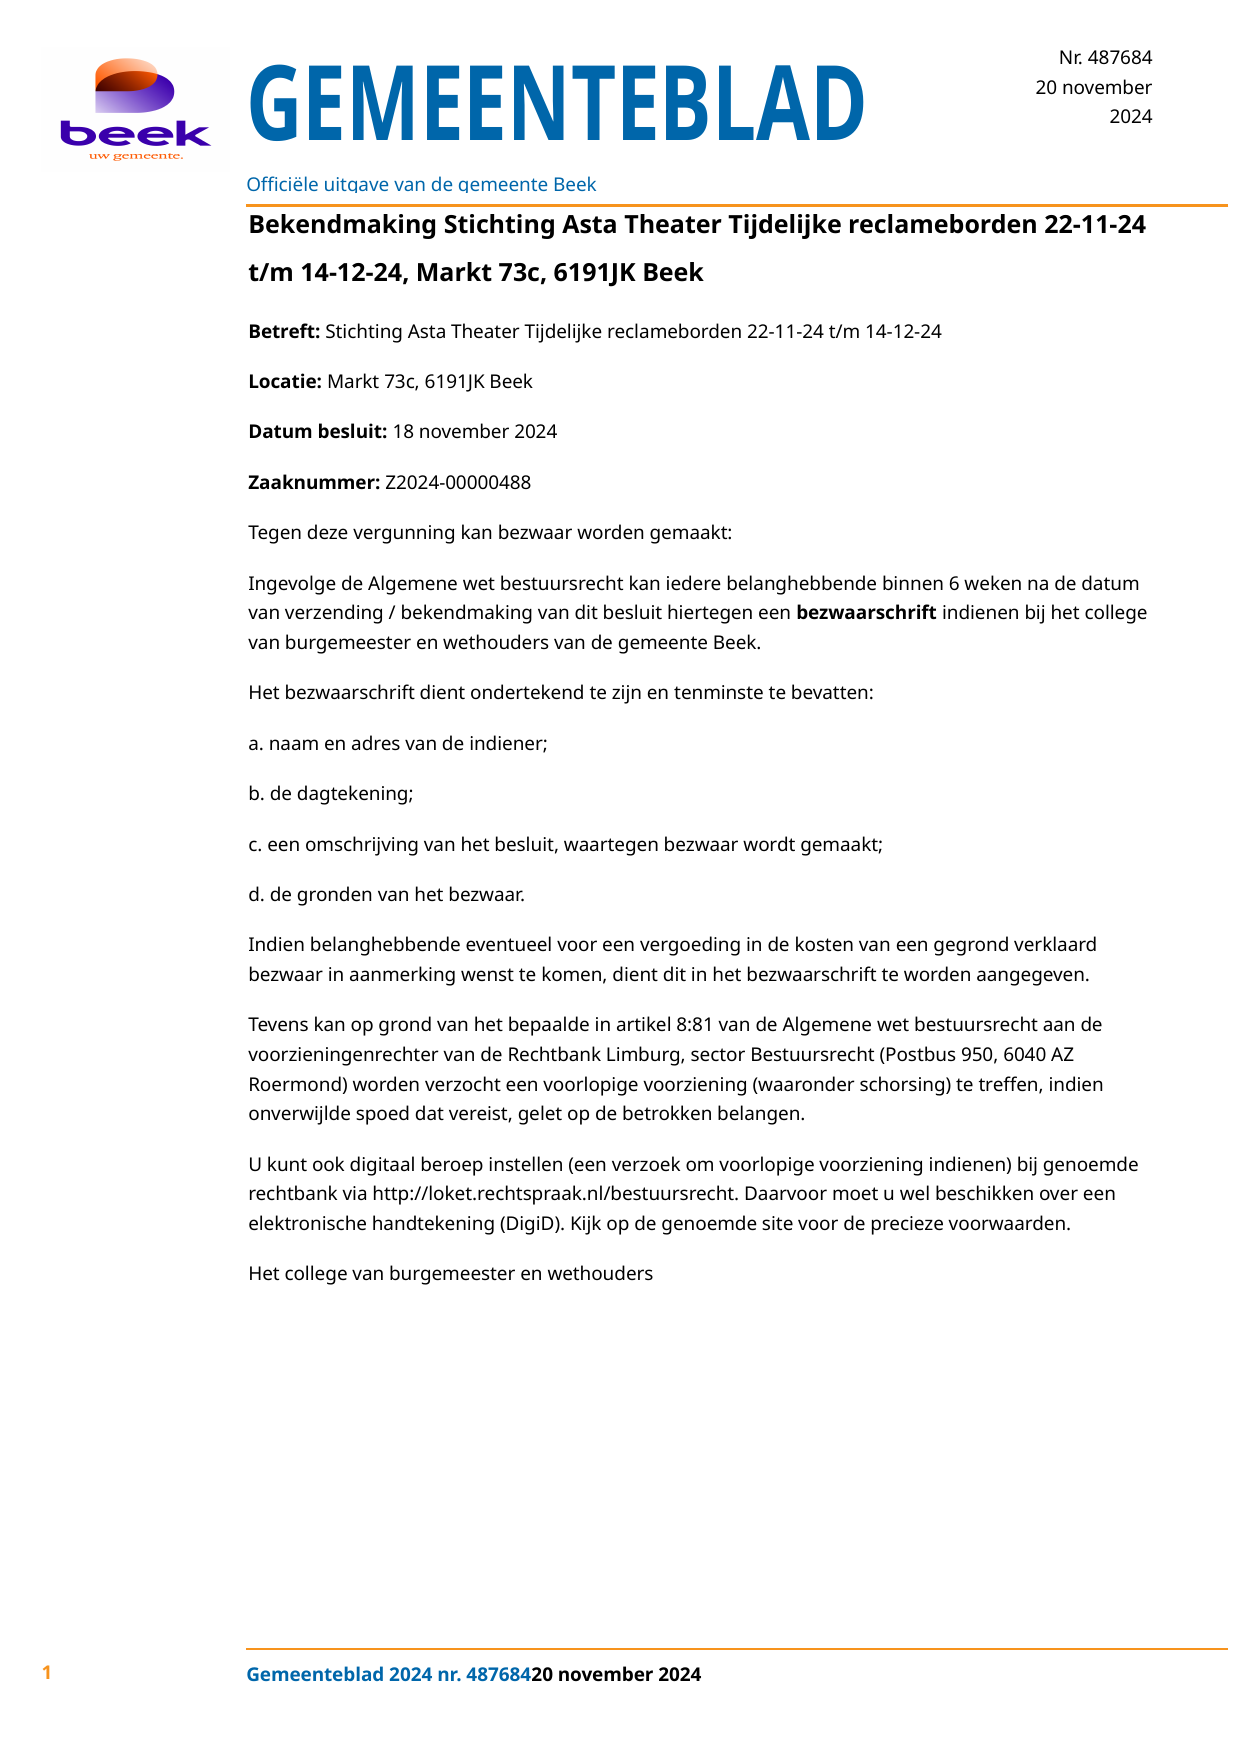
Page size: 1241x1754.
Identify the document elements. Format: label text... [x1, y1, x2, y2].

text Tevens kan op grond van het bepaalde in artikel 8:81 van de Algemene wet bestuursrecht aan de voorzieningenrechter van de Rechtbank Limburg, sector Bestuursrecht (Postbus 950, 6040 AZ Roermond) worden verzocht een voorlopige voorziening (waaronder schorsing) te treffen, indien onverwijlde spoed dat vereist, gelet op de betrokken belangen. [248, 1012, 1152, 1126]
text Het bezwaarschrift dient ondertekend te zijn en tenminste te bevatten: [248, 679, 1152, 705]
text Ingevolge de Algemene wet bestuursrecht kan iedere belanghebbende binnen 6 weken na de datum van verzending / bekendmaking van dit besluit hiertegen een bezwaarschrift indienen bij het college van burgemeester en wethouders van de gemeente Beek. [248, 570, 1152, 655]
text Locatie: Markt 73c, 6191JK Beek [248, 368, 1152, 394]
text Zaaknummer: Z2024-00000488 [248, 469, 1152, 495]
text a. naam en adres van de indiener; [248, 730, 1152, 756]
text Tegen deze vergunning kan bezwaar worden gemaakt: [248, 519, 1152, 545]
text Het college van burgemeester en wethouders [248, 1260, 1152, 1286]
text Datum besluit: 18 november 2024 [248, 419, 1152, 444]
text b. de dagtekening; [248, 780, 1152, 806]
text d. de gronden van het bezwaar. [248, 881, 1152, 907]
text c. een omschrijving van het besluit, waartegen bezwaar wordt gemaakt; [248, 831, 1152, 857]
text Indien belanghebbende eventueel voor een vergoeding in de kosten van een gegrond verklaard bezwaar in aanmerking wenst te komen, dient dit in het bezwaarschrift te worden aangegeven. [248, 932, 1152, 987]
text U kunt ook digitaal beroep instellen (een verzoek om voorlopige voorziening indienen) bij genoemde rechtbank via http://loket.rechtspraak.nl/bestuursrecht. Daarvoor moet u wel beschikken over een elektronische handtekening (DigiD). Kijk op de genoemde site voor de precieze voorwaarden. [248, 1151, 1152, 1236]
text Bekendmaking Stichting Asta Theater Tijdelijke reclameborden 22-11-24 t/m 14-12-24, Markt 73c, 6191JK Beek [248, 207, 1152, 288]
picture [41, 47, 231, 172]
text Betreft: Stichting Asta Theater Tijdelijke reclameborden 22-11-24 t/m 14-12-24 [248, 318, 1152, 344]
